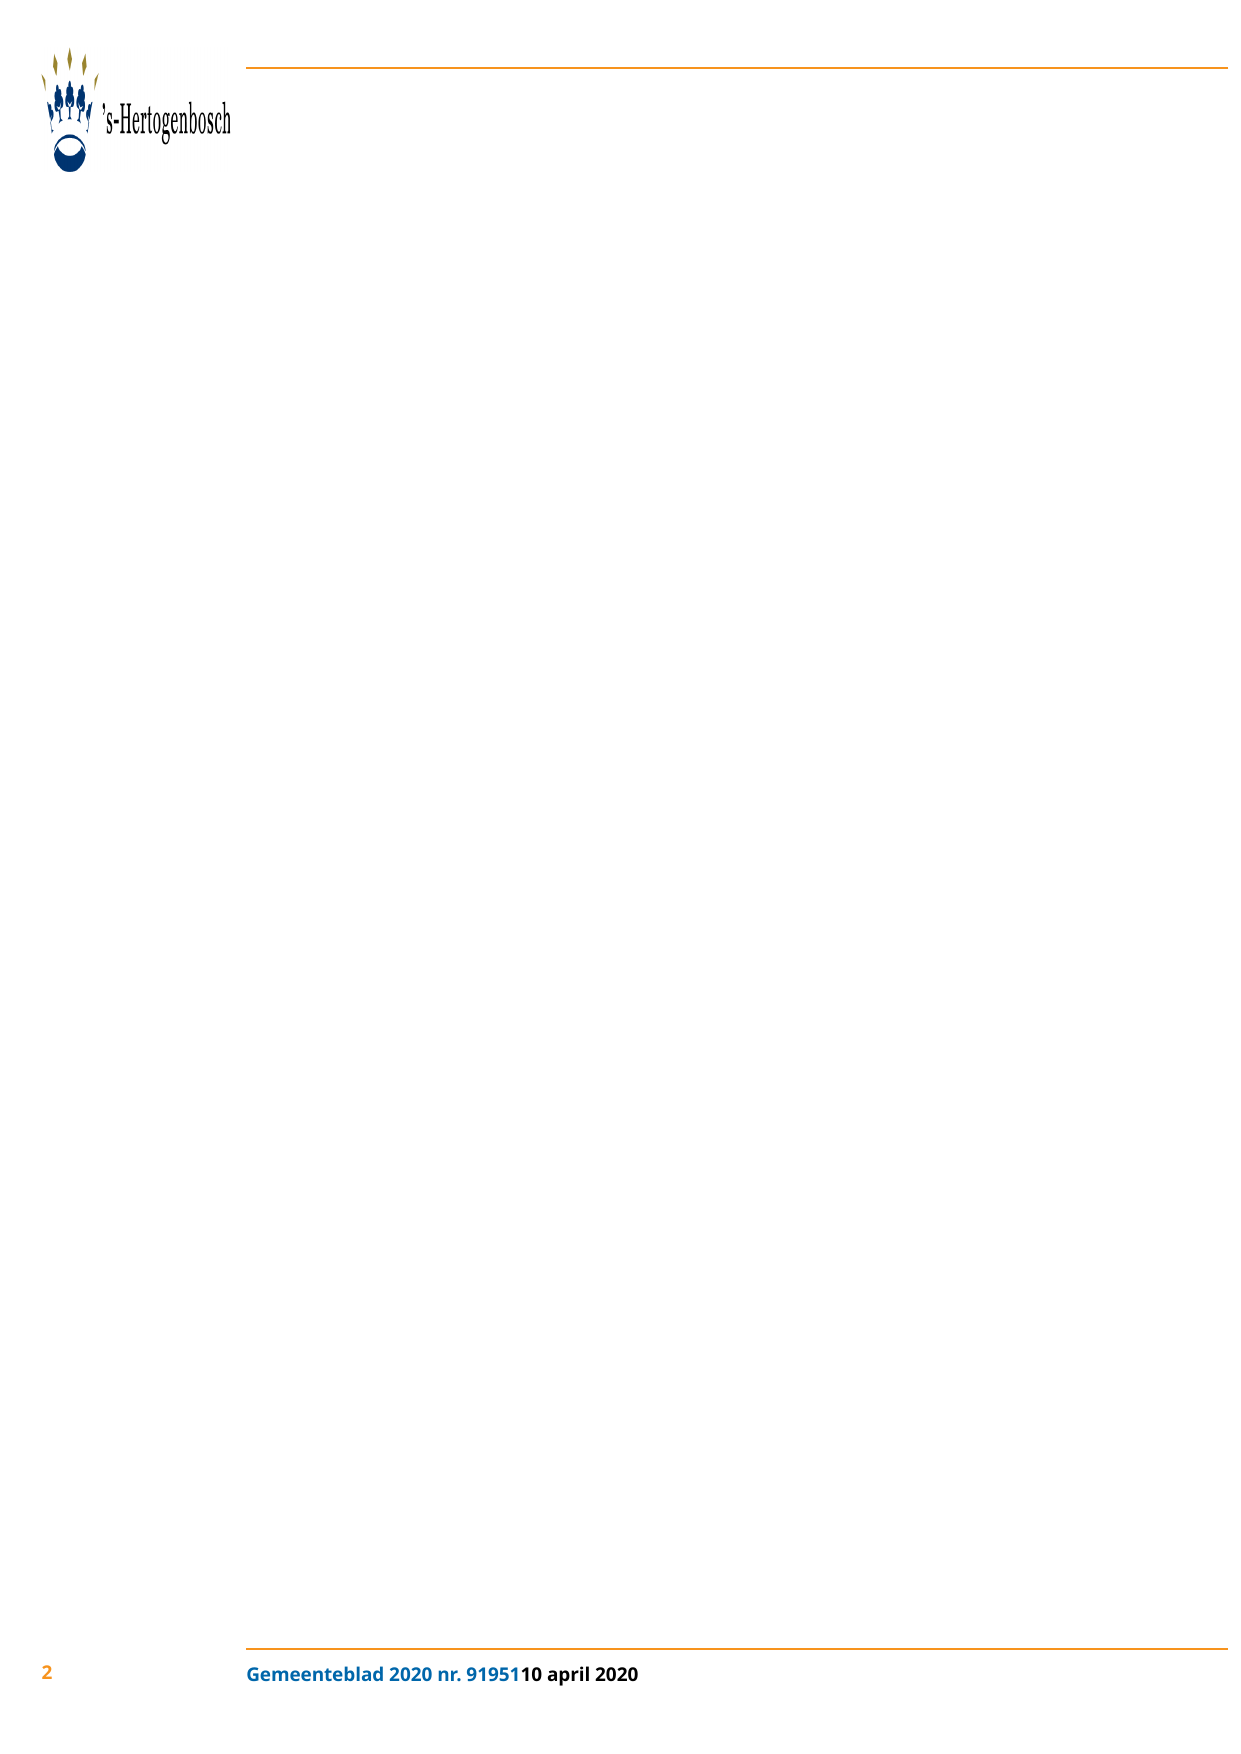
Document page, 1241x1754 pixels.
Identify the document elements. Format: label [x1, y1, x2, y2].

picture [41, 47, 231, 172]
